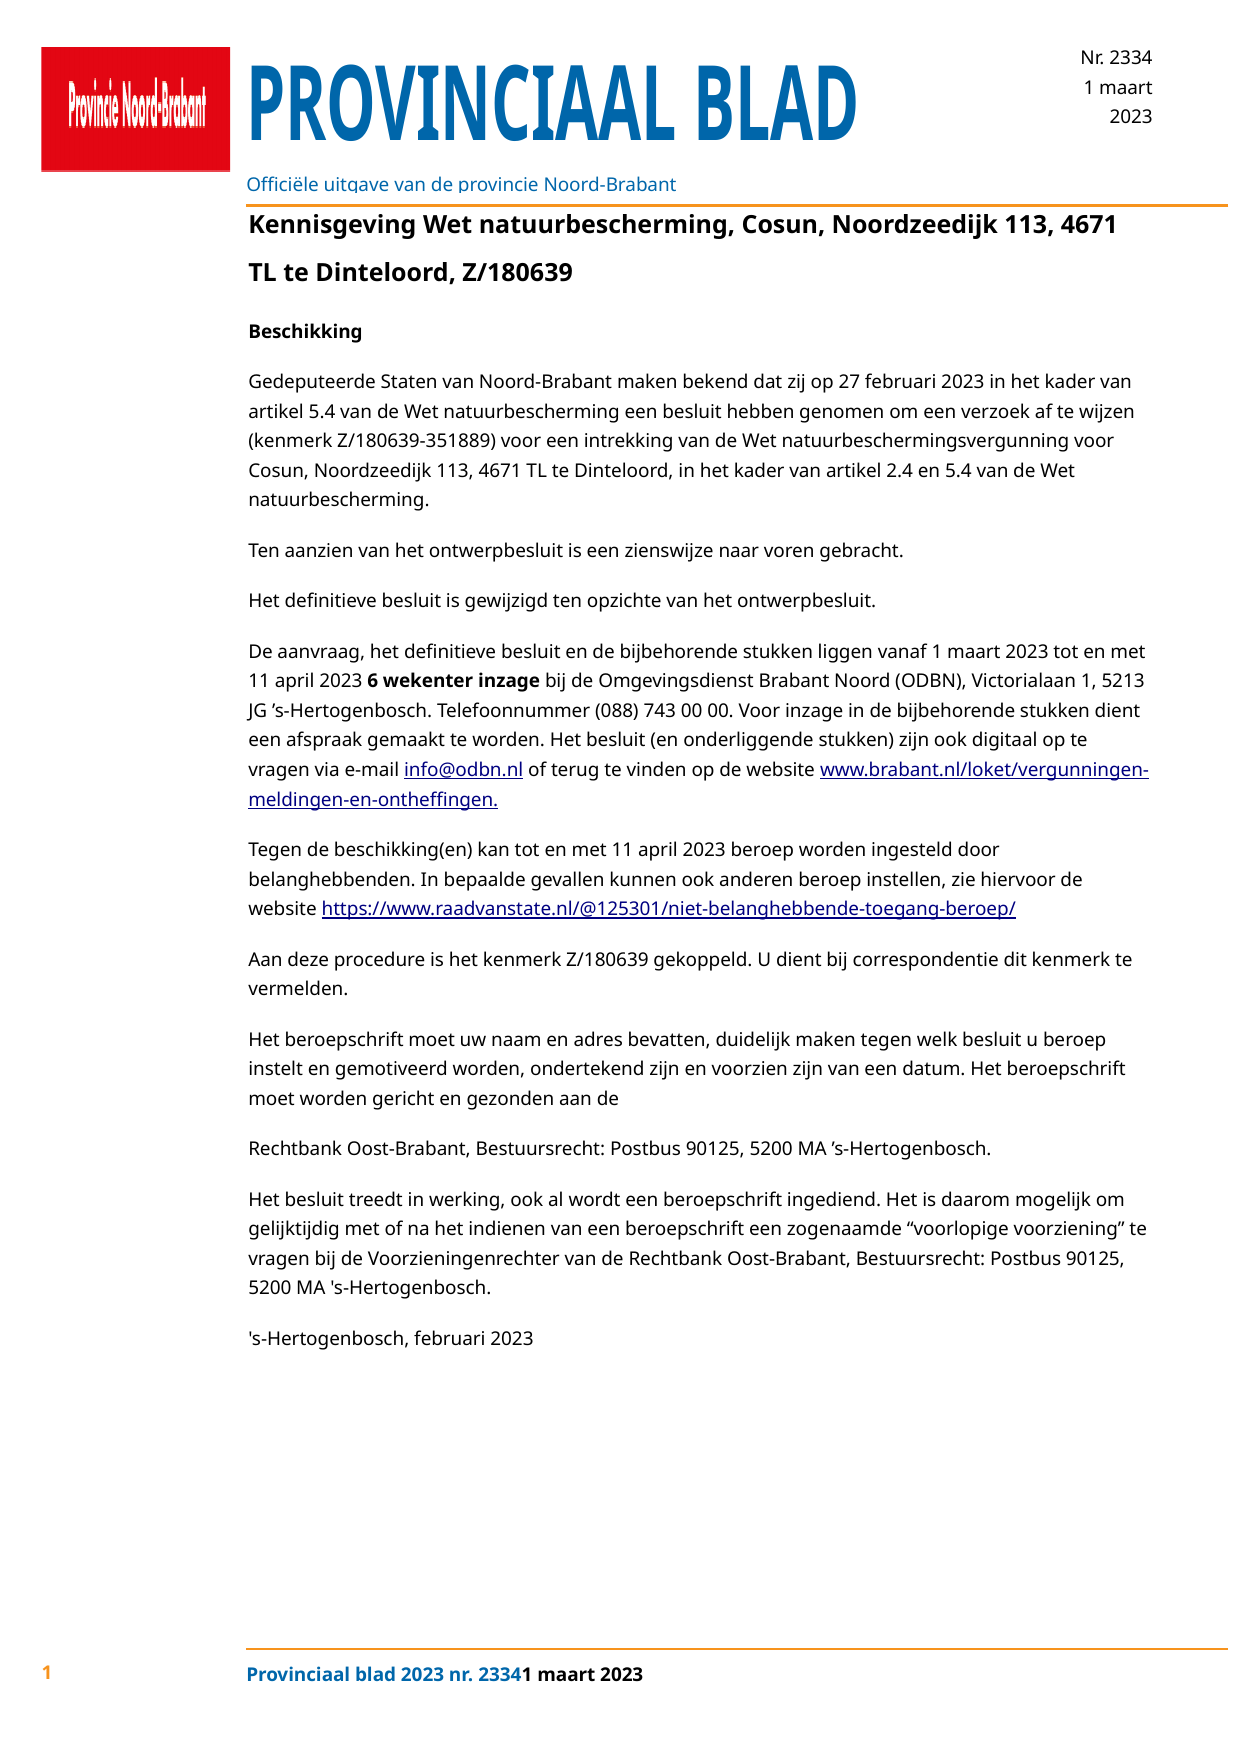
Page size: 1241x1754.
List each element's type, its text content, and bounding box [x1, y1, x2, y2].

text Het definitieve besluit is gewijzigd ten opzichte van het ontwerpbesluit. [248, 587, 1152, 613]
text Kennisgeving Wet natuurbescherming, Cosun, Noordzeedijk 113, 4671 TL te Dinteloord, Z/180639 [248, 207, 1152, 288]
text Tegen de beschikking(en) kan tot en met 11 april 2023 beroep worden ingesteld door belanghebbenden. In bepaalde gevallen kunnen ook anderen beroep instellen, zie hiervoor de website https://www.raadvanstate.nl/@125301/niet-belanghebbende-toegang-beroep/ [248, 836, 1152, 921]
text Gedeputeerde Staten van Noord-Brabant maken bekend dat zij op 27 februari 2023 in het kader van artikel 5.4 van de Wet natuurbescherming een besluit hebben genomen om een verzoek af te wijzen (kenmerk Z/180639-351889) voor een intrekking van de Wet natuurbeschermingsvergunning voor Cosun, Noordzeedijk 113, 4671 TL te Dinteloord, in het kader van artikel 2.4 en 5.4 van de Wet natuurbescherming. [248, 368, 1152, 512]
text Ten aanzien van het ontwerpbesluit is een zienswijze naar voren gebracht. [248, 537, 1152, 563]
text Beschikking [248, 318, 1152, 344]
text Aan deze procedure is het kenmerk Z/180639 gekoppeld. U dient bij correspondentie dit kenmerk te vermelden. [248, 946, 1152, 1001]
text Het beroepschrift moet uw naam en adres bevatten, duidelijk maken tegen welk besluit u beroep instelt en gemotiveerd worden, ondertekend zijn en voorzien zijn van een datum. Het beroepschrift moet worden gericht en gezonden aan de [248, 1026, 1152, 1111]
text De aanvraag, het definitieve besluit en de bijbehorende stukken liggen vanaf 1 maart 2023 tot en met 11 april 2023 6 wekenter inzage bij de Omgevingsdienst Brabant Noord (ODBN), Victorialaan 1, 5213 JG ’s-Hertogenbosch. Telefoonnummer (088) 743 00 00. Voor inzage in de bijbehorende stukken dient een afspraak gemaakt te worden. Het besluit (en onderliggende stukken) zijn ook digitaal op te vragen via e-mail info@odbn.nl of terug te vinden op de website www.brabant.nl/loket/vergunningen-meldingen-en-ontheffingen. [248, 638, 1152, 812]
picture [41, 47, 231, 172]
text 's-Hertogenbosch, februari 2023 [248, 1325, 1152, 1351]
text Het besluit treedt in werking, ook al wordt een beroepschrift ingediend. Het is daarom mogelijk om gelijktijdig met of na het indienen van een beroepschrift een zogenaamde “voorlopige voorziening” te vragen bij de Voorzieningenrechter van de Rechtbank Oost-Brabant, Bestuursrecht: Postbus 90125, 5200 MA 's-Hertogenbosch. [248, 1186, 1152, 1300]
text Rechtbank Oost-Brabant, Bestuursrecht: Postbus 90125, 5200 MA ’s-Hertogenbosch. [248, 1135, 1152, 1161]
